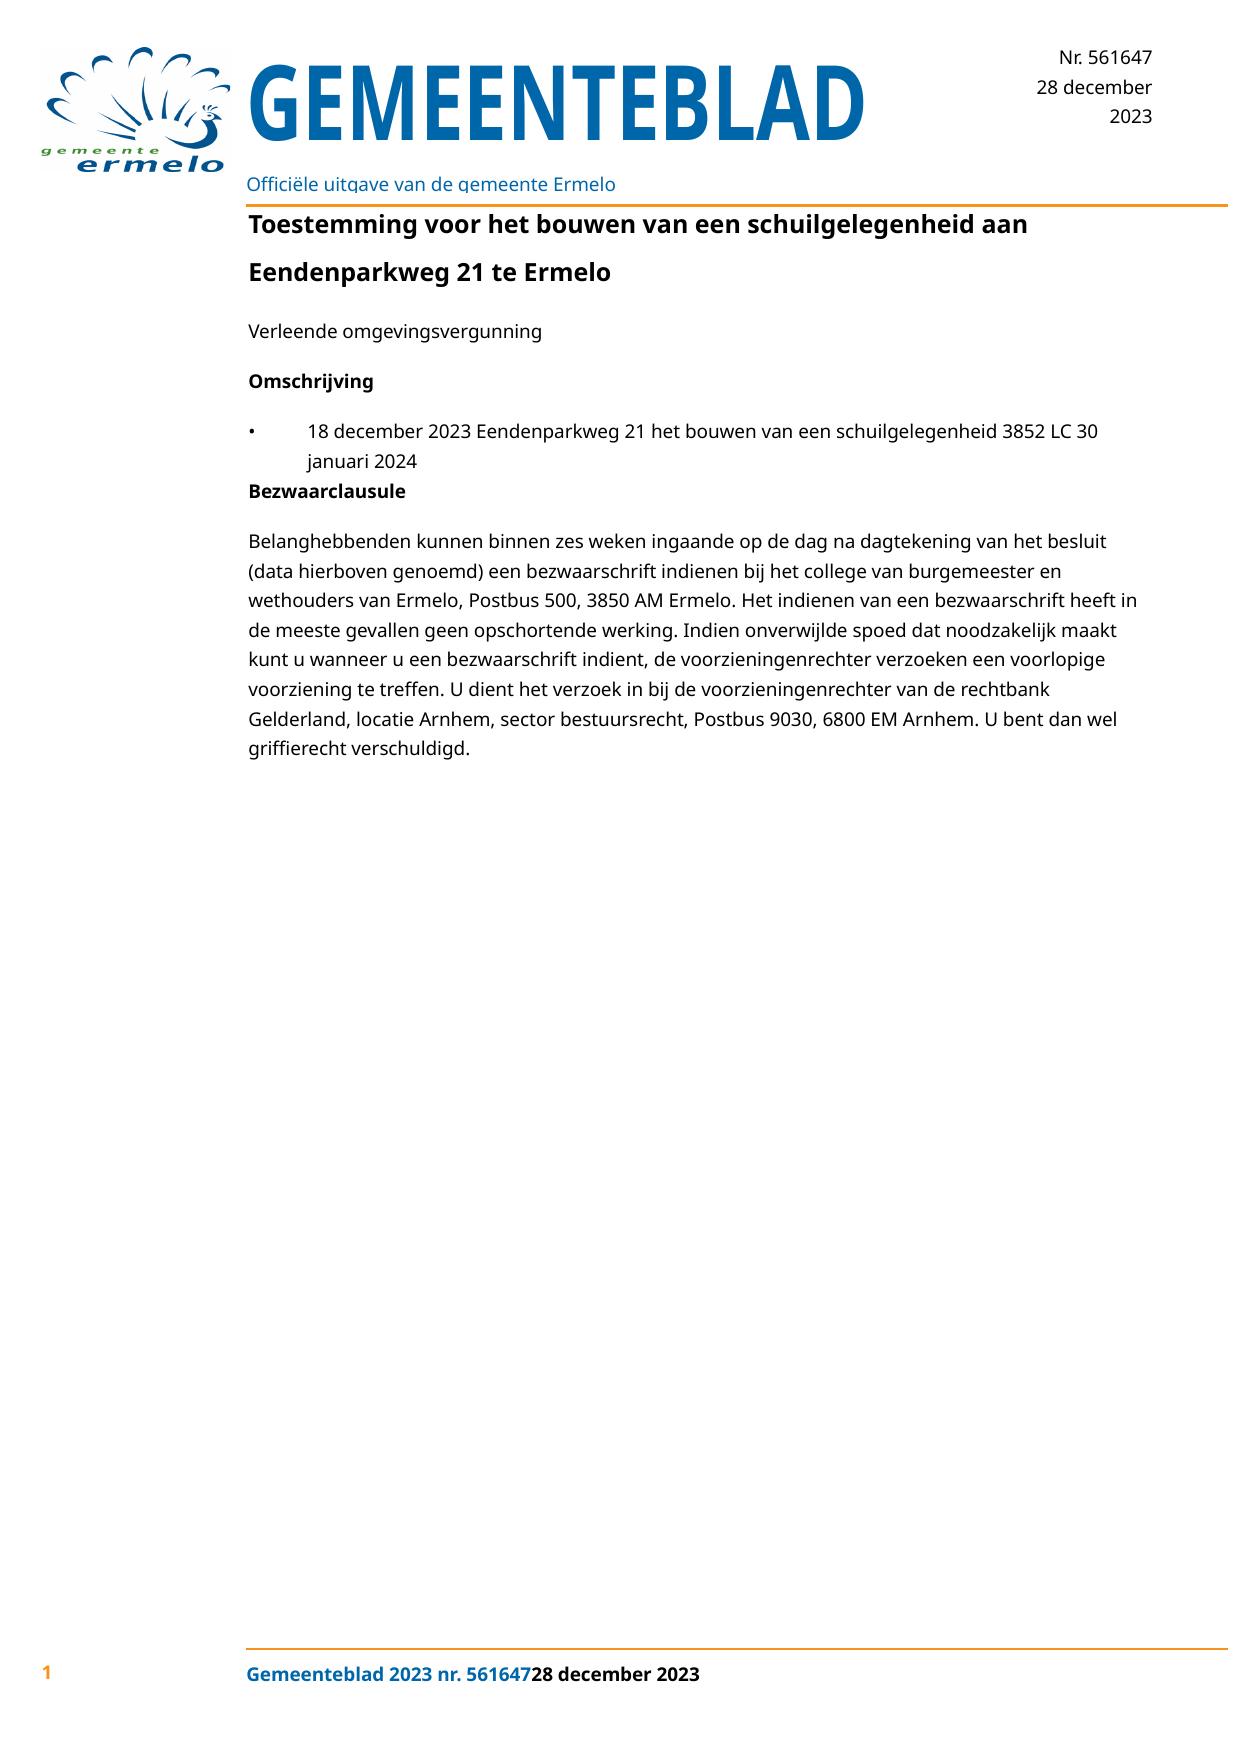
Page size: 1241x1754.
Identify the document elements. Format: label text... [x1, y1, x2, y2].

text Bezwaarclausule [248, 478, 1152, 504]
text Belanghebbenden kunnen binnen zes weken ingaande op de dag na dagtekening van het besluit (data hierboven genoemd) een bezwaarschrift indienen bij het college van burgemeester en wethouders van Ermelo, Postbus 500, 3850 AM Ermelo. Het indienen van een bezwaarschrift heeft in de meeste gevallen geen opschortende werking. Indien onverwijlde spoed dat noodzakelijk maakt kunt u wanneer u een bezwaarschrift indient, de voorzieningenrechter verzoeken een voorlopige voorziening te treffen. U dient het verzoek in bij de voorzieningenrechter van de rechtbank Gelderland, locatie Arnhem, sector bestuursrecht, Postbus 9030, 6800 EM Arnhem. U bent dan wel griffierecht verschuldigd. [248, 528, 1152, 761]
text Verleende omgevingsvergunning [248, 318, 1152, 344]
text Omschrijving [248, 368, 1152, 394]
picture [41, 47, 231, 172]
list 18 december 2023 Eendenparkweg 21 het bouwen van een schuilgelegenheid 3852 LC 30 januari 2024 [248, 419, 1152, 474]
text Toestemming voor het bouwen van een schuilgelegenheid aan Eendenparkweg 21 te Ermelo [248, 207, 1152, 288]
